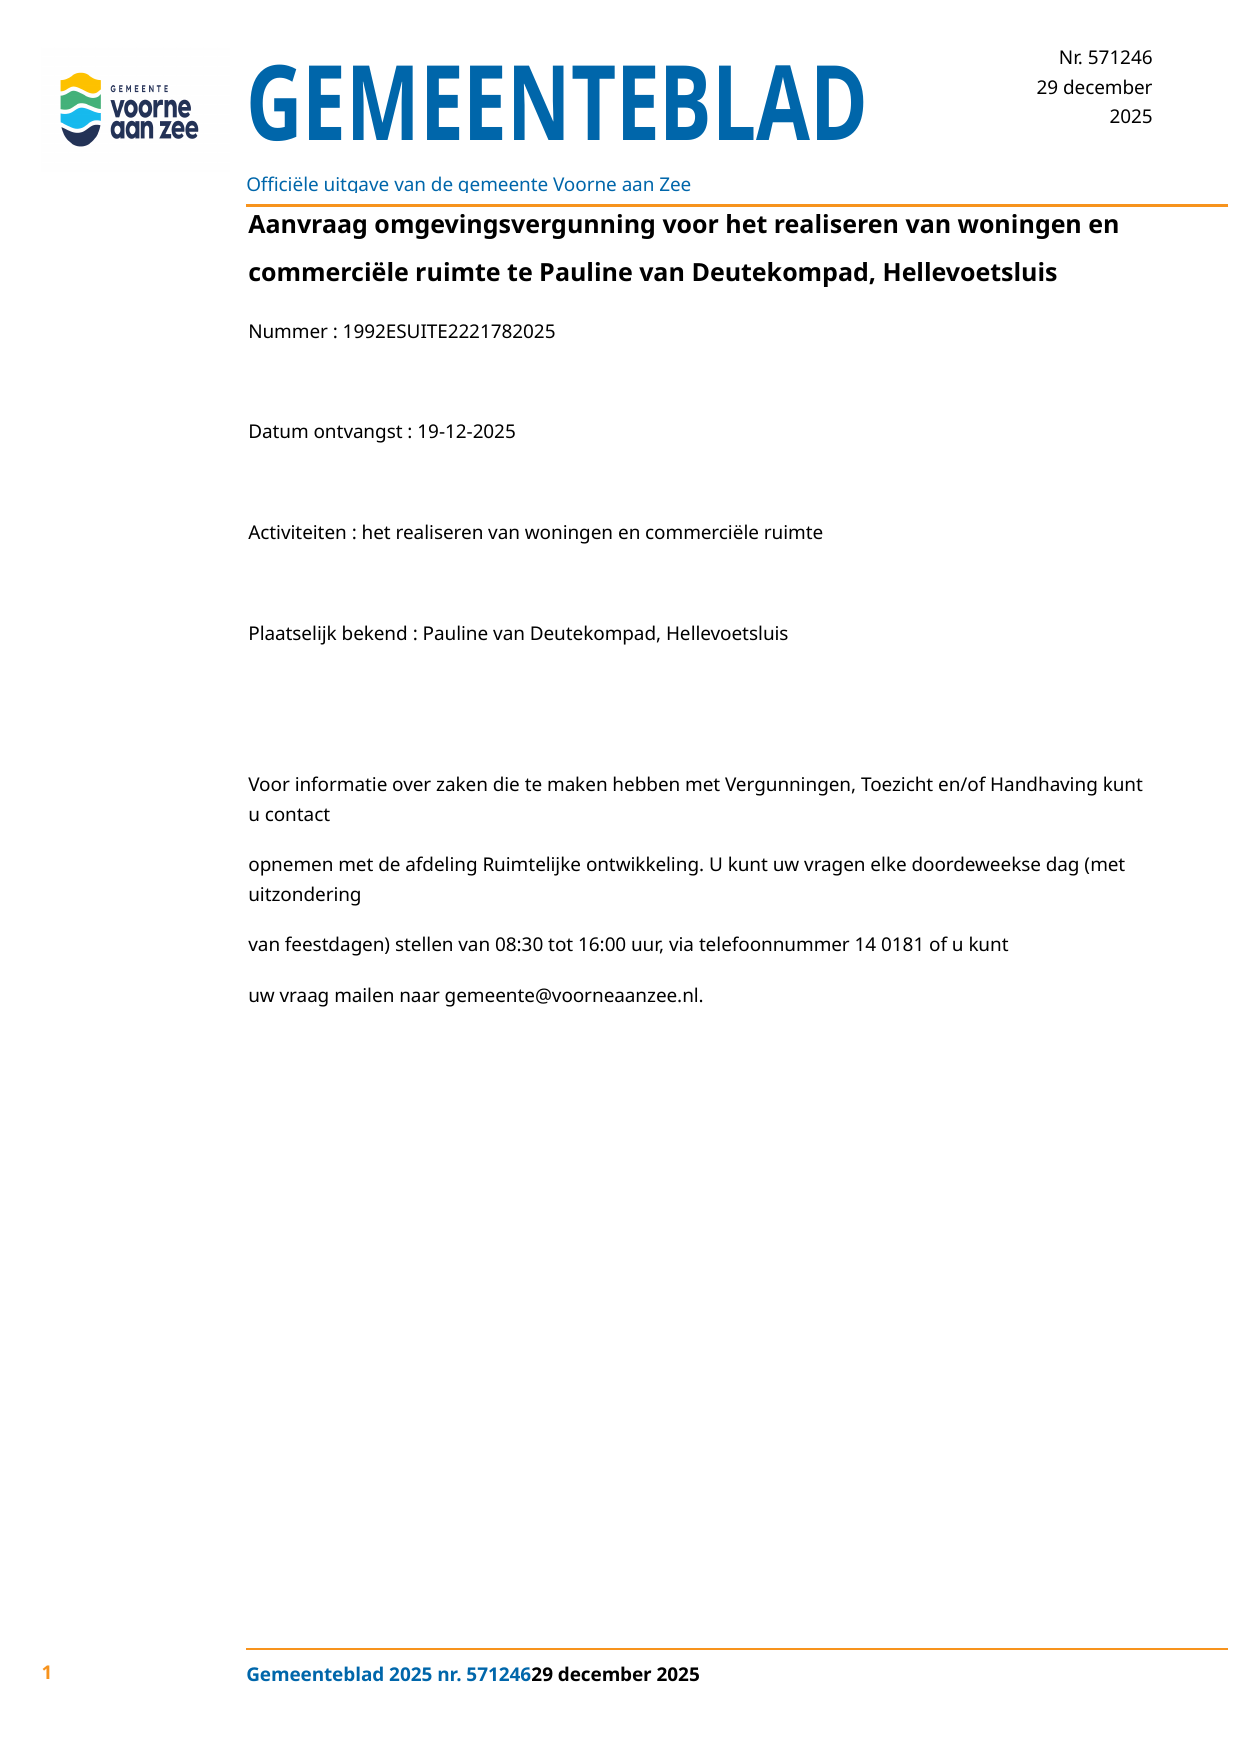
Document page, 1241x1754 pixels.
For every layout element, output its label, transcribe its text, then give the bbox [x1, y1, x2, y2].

text Aanvraag omgevingsvergunning voor het realiseren van woningen en commerciële ruimte te Pauline van Deutekompad, Hellevoetsluis [248, 207, 1152, 288]
text opnemen met de afdeling Ruimtelijke ontwikkeling. U kunt uw vragen elke doordeweekse dag (met uitzondering [248, 852, 1152, 907]
text uw vraag mailen naar gemeente@voorneaanzee.nl. [248, 982, 1152, 1008]
picture [41, 47, 231, 172]
text Nummer : 1992ESUITE2221782025 [248, 318, 1152, 344]
text van feestdagen) stellen van 08:30 tot 16:00 uur, via telefoonnummer 14 0181 of u kunt [248, 932, 1152, 957]
text Activiteiten : het realiseren van woningen en commerciële ruimte [248, 519, 1152, 545]
text Voor informatie over zaken die te maken hebben met Vergunningen, Toezicht en/of Handhaving kunt u contact [248, 772, 1152, 827]
text Datum ontvangst : 19-12-2025 [248, 419, 1152, 444]
text Plaatselijk bekend : Pauline van Deutekompad, Hellevoetsluis [248, 620, 1152, 646]
